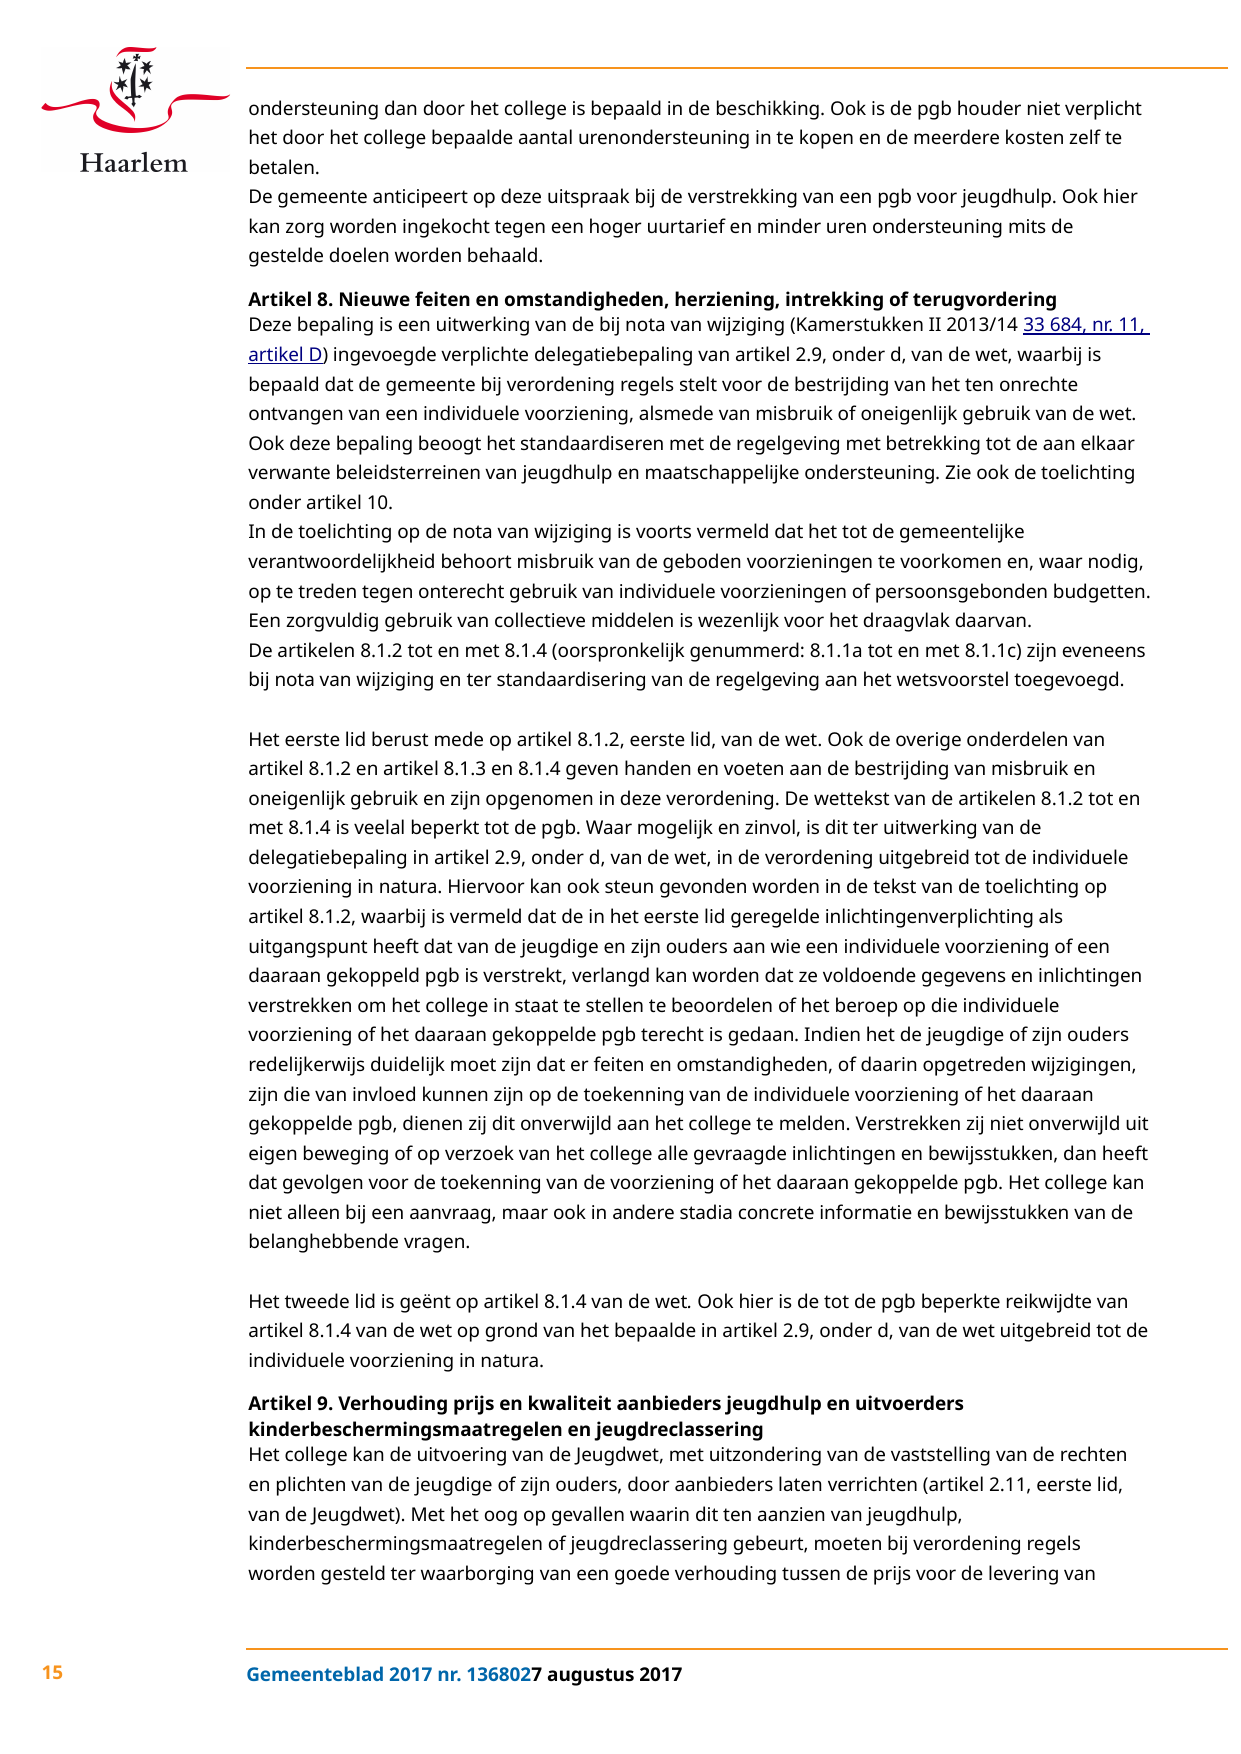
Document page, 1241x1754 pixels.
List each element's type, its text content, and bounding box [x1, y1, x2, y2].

text Deze bepaling is een uitwerking van de bij nota van wijziging (Kamerstukken II 2013/14 33 684, nr. 11, artikel D) ingevoegde verplichte delegatiebepaling van artikel 2.9, onder d, van de wet, waarbij is bepaald dat de gemeente bij verordening regels stelt voor de bestrijding van het ten onrechte ontvangen van een individuele voorziening, alsmede van misbruik of oneigenlijk gebruik van de wet. Ook deze bepaling beoogt het standaardiseren met de regelgeving met betrekking tot de aan elkaar verwante beleidsterreinen van jeugdhulp en maatschappelijke ondersteuning. Zie ook de toelichting onder artikel 10. [248, 312, 1152, 515]
text Artikel 9. Verhouding prijs en kwaliteit aanbieders jeugdhulp en uitvoerders kinderbeschermingsmaatregelen en jeugdreclassering [248, 1390, 1152, 1442]
text In de toelichting op de nota van wijziging is voorts vermeld dat het tot de gemeentelijke verantwoordelijkheid behoort misbruik van de geboden voorzieningen te voorkomen en, waar nodig, op te treden tegen onterecht gebruik van individuele voorzieningen of persoonsgebonden budgetten. Een zorgvuldig gebruik van collectieve middelen is wezenlijk voor het draagvlak daarvan. [248, 519, 1152, 633]
text Het eerste lid berust mede op artikel 8.1.2, eerste lid, van de wet. Ook de overige onderdelen van artikel 8.1.2 en artikel 8.1.3 en 8.1.4 geven handen en voeten aan de bestrijding van misbruik en oneigenlijk gebruik en zijn opgenomen in deze verordening. De wettekst van de artikelen 8.1.2 tot en met 8.1.4 is veelal beperkt tot de pgb. Waar mogelijk en zinvol, is dit ter uitwerking van de delegatiebepaling in artikel 2.9, onder d, van de wet, in de verordening uitgebreid tot de individuele voorziening in natura. Hiervoor kan ook steun gevonden worden in de tekst van de toelichting op artikel 8.1.2, waarbij is vermeld dat de in het eerste lid geregelde inlichtingenverplichting als uitgangspunt heeft dat van de jeugdige en zijn ouders aan wie een individuele voorziening of een daaraan gekoppeld pgb is verstrekt, verlangd kan worden dat ze voldoende gegevens en inlichtingen verstrekken om het college in staat te stellen te beoordelen of het beroep op die individuele voorziening of het daaraan gekoppelde pgb terecht is gedaan. Indien het de jeugdige of zijn ouders redelijkerwijs duidelijk moet zijn dat er feiten en omstandigheden, of daarin opgetreden wijzigingen, zijn die van invloed kunnen zijn op de toekenning van de individuele voorziening of het daaraan gekoppelde pgb, dienen zij dit onverwijld aan het college te melden. Verstrekken zij niet onverwijld uit eigen beweging of op verzoek van het college alle gevraagde inlichtingen en bewijsstukken, dan heeft dat gevolgen voor de toekenning van de voorziening of het daaraan gekoppelde pgb. Het college kan niet alleen bij een aanvraag, maar ook in andere stadia concrete informatie en bewijsstukken van de belanghebbende vragen. [248, 726, 1152, 1254]
picture [41, 47, 231, 172]
text Artikel 8. Nieuwe feiten en omstandigheden, herziening, intrekking of terugvordering [248, 286, 1152, 312]
text ondersteuning dan door het college is bepaald in de beschikking. Ook is de pgb houder niet verplicht het door het college bepaalde aantal urenondersteuning in te kopen en de meerdere kosten zelf te betalen. [248, 95, 1152, 180]
text Het tweede lid is geënt op artikel 8.1.4 van de wet. Ook hier is de tot de pgb beperkte reikwijdte van artikel 8.1.4 van de wet op grond van het bepaalde in artikel 2.9, onder d, van de wet uitgebreid tot de individuele voorziening in natura. [248, 1288, 1152, 1373]
text De gemeente anticipeert op deze uitspraak bij de verstrekking van een pgb voor jeugdhulp. Ook hier kan zorg worden ingekocht tegen een hoger uurtarief en minder uren ondersteuning mits de gestelde doelen worden behaald. [248, 183, 1152, 268]
text Het college kan de uitvoering van de Jeugdwet, met uitzondering van de vaststelling van de rechten en plichten van de jeugdige of zijn ouders, door aanbieders laten verrichten (artikel 2.11, eerste lid, van de Jeugdwet). Met het oog op gevallen waarin dit ten aanzien van jeugdhulp, kinderbeschermingsmaatregelen of jeugdreclassering gebeurt, moeten bij verordening regels worden gesteld ter waarborging van een goede verhouding tussen de prijs voor de levering van [248, 1442, 1152, 1586]
text De artikelen 8.1.2 tot en met 8.1.4 (oorspronkelijk genummerd: 8.1.1a tot en met 8.1.1c) zijn eveneens bij nota van wijziging en ter standaardisering van de regelgeving aan het wetsvoorstel toegevoegd. [248, 637, 1152, 692]
